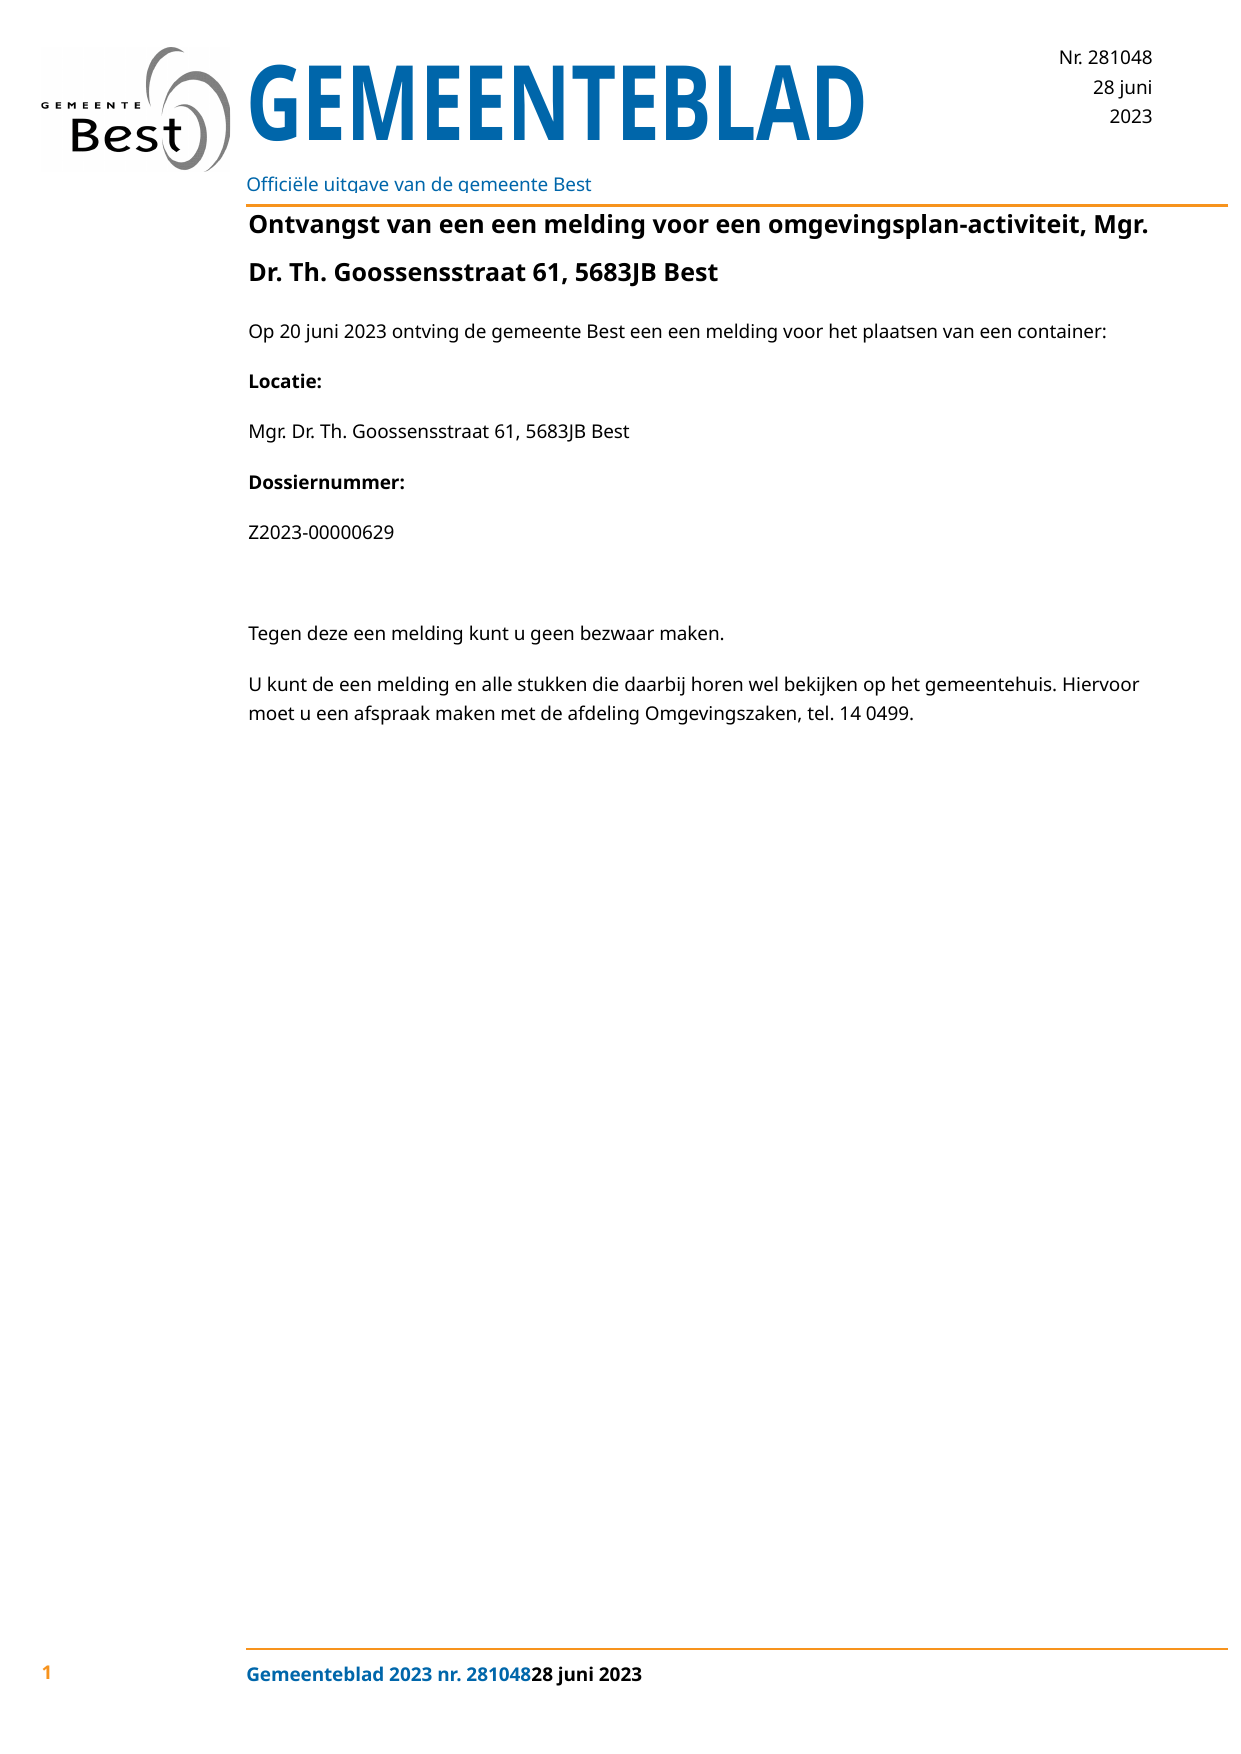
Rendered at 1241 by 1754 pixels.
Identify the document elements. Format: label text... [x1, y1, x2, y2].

text Dossiernummer: [248, 469, 1152, 495]
text U kunt de een melding en alle stukken die daarbij horen wel bekijken op het gemeentehuis. Hiervoor moet u een afspraak maken met de afdeling Omgevingszaken, tel. 14 0499. [248, 671, 1152, 726]
text Z2023-00000629 [248, 519, 1152, 545]
text Locatie: [248, 368, 1152, 394]
text Ontvangst van een een melding voor een omgevingsplan-activiteit, Mgr. Dr. Th. Goossensstraat 61, 5683JB Best [248, 207, 1152, 288]
text Mgr. Dr. Th. Goossensstraat 61, 5683JB Best [248, 419, 1152, 444]
text Op 20 juni 2023 ontving de gemeente Best een een melding voor het plaatsen van een container: [248, 318, 1152, 344]
picture [41, 47, 231, 172]
text Tegen deze een melding kunt u geen bezwaar maken. [248, 620, 1152, 646]
